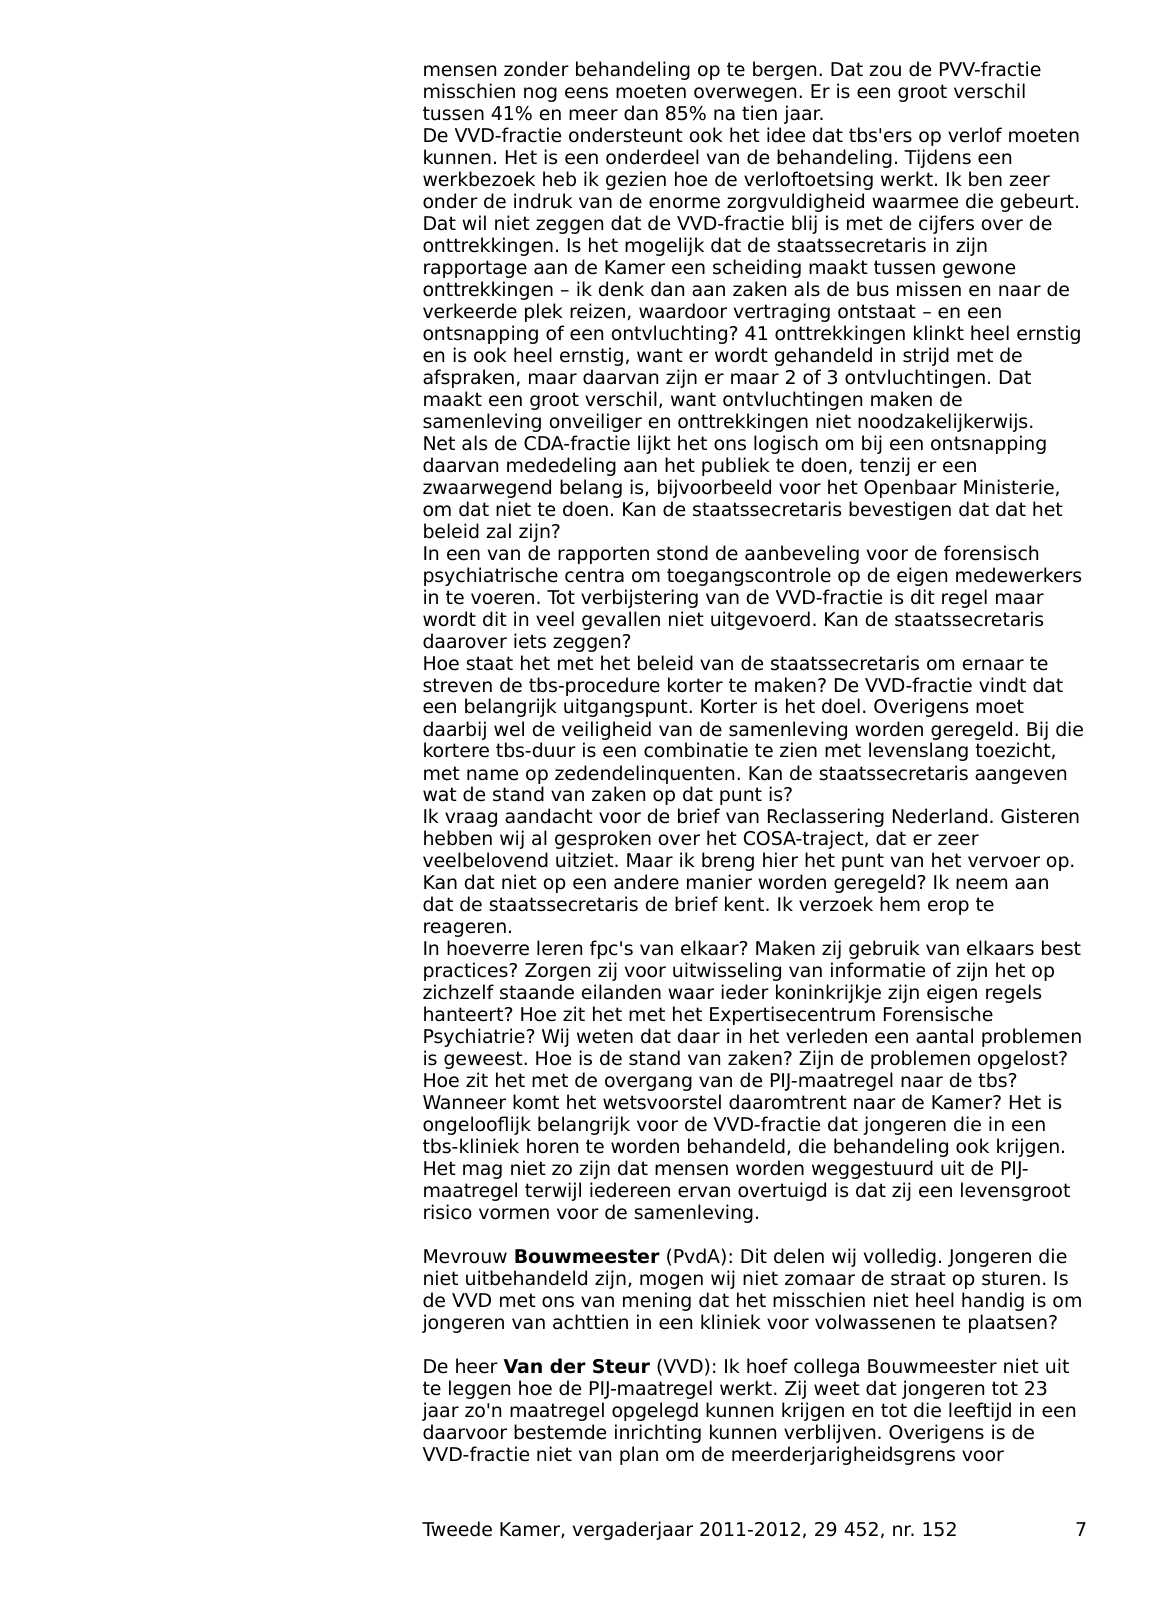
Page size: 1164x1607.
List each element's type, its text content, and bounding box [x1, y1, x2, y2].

text De VVD-fractie ondersteunt ook het idee dat tbs'ers op verlof moeten kunnen. Het is een onderdeel van de behandeling. Tijdens een werkbezoek heb ik gezien hoe de verloftoetsing werkt. Ik ben zeer onder de indruk van de enorme zorgvuldigheid waarmee die gebeurt. Dat wil niet zeggen dat de VVD-fractie blij is met de cijfers over de onttrekkingen. Is het mogelijk dat de staatssecretaris in zijn rapportage aan de Kamer een scheiding maakt tussen gewone onttrekkingen – ik denk dan aan zaken als de bus missen en naar de verkeerde plek reizen, waardoor vertraging ontstaat – en een ontsnapping of een ontvluchting? 41 onttrekkingen klinkt heel ernstig en is ook heel ernstig, want er wordt gehandeld in strijd met de afspraken, maar daarvan zijn er maar 2 of 3 ontvluchtingen. Dat maakt een groot verschil, want ontvluchtingen maken de samenleving onveiliger en onttrekkingen niet noodzakelijkerwijs. [422, 125, 1087, 433]
text Hoe staat het met het beleid van de staatssecretaris om ernaar te streven de tbs-procedure korter te maken? De VVD-fractie vindt dat een belangrijk uitgangspunt. Korter is het doel. Overigens moet daarbij wel de veiligheid van de samenleving worden geregeld. Bij die kortere tbs-duur is een combinatie te zien met levenslang toezicht, met name op zedendelinquenten. Kan de staatssecretaris aangeven wat de stand van zaken op dat punt is? [422, 652, 1087, 806]
text In hoeverre leren fpc's van elkaar? Maken zij gebruik van elkaars best practices? Zorgen zij voor uitwisseling van informatie of zijn het op zichzelf staande eilanden waar ieder koninkrijkje zijn eigen regels hanteert? Hoe zit het met het Expertisecentrum Forensische Psychiatrie? Wij weten dat daar in het verleden een aantal problemen is geweest. Hoe is de stand van zaken? Zijn de problemen opgelost? [422, 938, 1087, 1070]
text Mevrouw Bouwmeester (PvdA): Dit delen wij volledig. Jongeren die niet uitbehandeld zijn, mogen wij niet zomaar de straat op sturen. Is de VVD met ons van mening dat het misschien niet heel handig is om jongeren van achttien in een kliniek voor volwassenen te plaatsen? [422, 1246, 1087, 1334]
text Net als de CDA-fractie lijkt het ons logisch om bij een ontsnapping daarvan mededeling aan het publiek te doen, tenzij er een zwaarwegend belang is, bijvoorbeeld voor het Openbaar Ministerie, om dat niet te doen. Kan de staatssecretaris bevestigen dat dat het beleid zal zijn? [422, 433, 1087, 543]
text Hoe zit het met de overgang van de PIJ-maatregel naar de tbs? Wanneer komt het wetsvoorstel daaromtrent naar de Kamer? Het is ongelooflijk belangrijk voor de VVD-fractie dat jongeren die in een tbs-kliniek horen te worden behandeld, die behandeling ook krijgen. Het mag niet zo zijn dat mensen worden weggestuurd uit de PIJ-maatregel terwijl iedereen ervan overtuigd is dat zij een levensgroot risico vormen voor de samenleving. [422, 1070, 1087, 1224]
text mensen zonder behandeling op te bergen. Dat zou de PVV-fractie misschien nog eens moeten overwegen. Er is een groot verschil tussen 41% en meer dan 85% na tien jaar. [422, 59, 1087, 125]
text Ik vraag aandacht voor de brief van Reclassering Nederland. Gisteren hebben wij al gesproken over het COSA-traject, dat er zeer veelbelovend uitziet. Maar ik breng hier het punt van het vervoer op. Kan dat niet op een andere manier worden geregeld? Ik neem aan dat de staatssecretaris de brief kent. Ik verzoek hem erop te reageren. [422, 806, 1087, 938]
text In een van de rapporten stond de aanbeveling voor de forensisch psychiatrische centra om toegangscontrole op de eigen medewerkers in te voeren. Tot verbijstering van de VVD-fractie is dit regel maar wordt dit in veel gevallen niet uitgevoerd. Kan de staatssecretaris daarover iets zeggen? [422, 543, 1087, 652]
text De heer Van der Steur (VVD): Ik hoef collega Bouwmeester niet uit te leggen hoe de PIJ-maatregel werkt. Zij weet dat jongeren tot 23 jaar zo'n maatregel opgelegd kunnen krijgen en tot die leeftijd in een daarvoor bestemde inrichting kunnen verblijven. Overigens is de VVD-fractie niet van plan om de meerderjarigheidsgrens voor [422, 1356, 1087, 1466]
